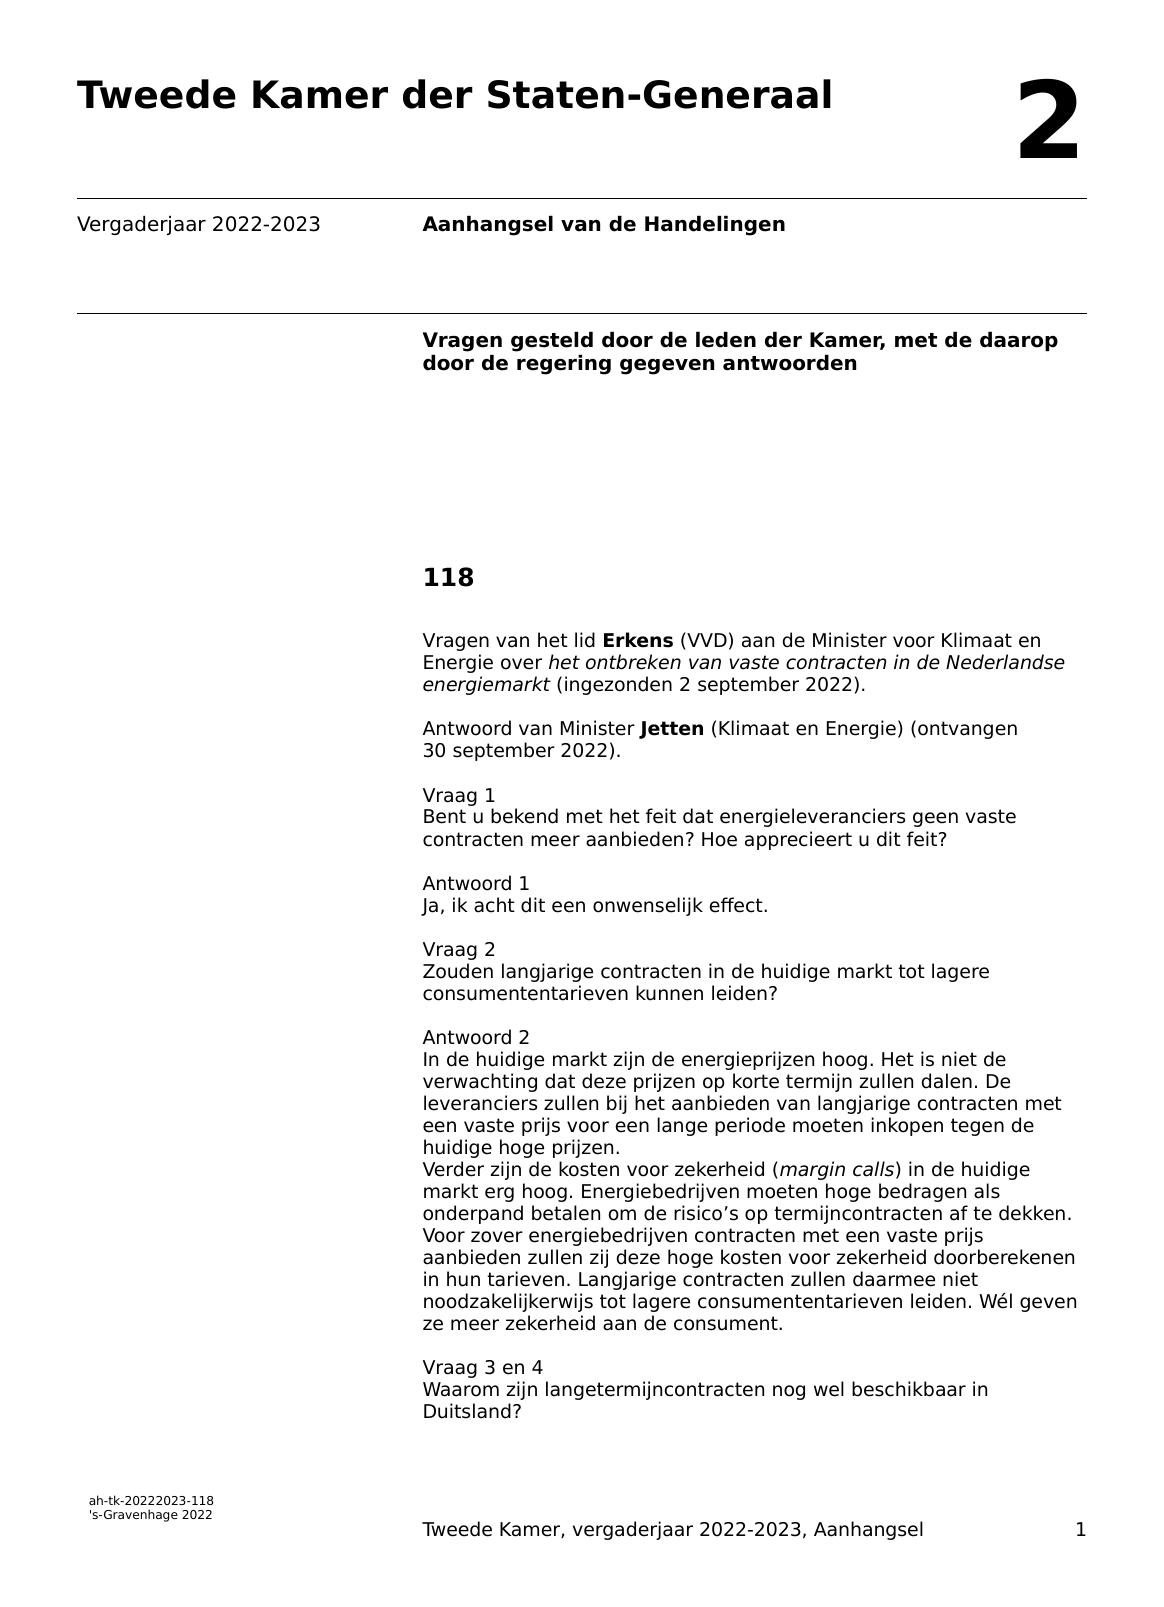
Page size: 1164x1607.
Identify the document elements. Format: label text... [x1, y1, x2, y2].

text In de huidige markt zijn de energieprijzen hoog. Het is niet de verwachting dat deze prijzen op korte termijn zullen dalen. De leveranciers zullen bij het aanbieden van langjarige contracten met een vaste prijs voor een lange periode moeten inkopen tegen de huidige hoge prijzen. [422, 1049, 1087, 1159]
text Verder zijn de kosten voor zekerheid (margin calls) in de huidige markt erg hoog. Energiebedrijven moeten hoge bedragen als onderpand betalen om de risico’s op termijncontracten af te dekken. Voor zover energiebedrijven contracten met een vaste prijs aanbieden zullen zij deze hoge kosten voor zekerheid doorberekenen in hun tarieven. Langjarige contracten zullen daarmee niet noodzakelijkerwijs tot lagere consumententarieven leiden. Wél geven ze meer zekerheid aan de consument. [422, 1159, 1087, 1334]
table_cell [77, 314, 422, 375]
text ah-tk-20222023-118 [88, 1494, 323, 1508]
text Vragen van het lid Erkens (VVD) aan de Minister voor Klimaat en Energie over het ontbreken van vaste contracten in de Nederlandse energiemarkt (ingezonden 2 september 2022). [422, 630, 1087, 696]
text Vraag 3 en 4 [422, 1357, 1087, 1379]
text Antwoord van Minister Jetten (Klimaat en Energie) (ontvangen 30 september 2022). [422, 718, 1087, 762]
text Antwoord 2 [422, 1027, 1087, 1049]
text Bent u bekend met het feit dat energieleveranciers geen vaste contracten meer aanbieden? Hoe apprecieert u dit feit? [422, 806, 1087, 850]
text Waarom zijn langetermijncontracten nog wel beschikbaar in Duitsland? [422, 1379, 1087, 1423]
text Vraag 2 [422, 939, 1087, 961]
table_cell Aanhangsel van de Handelingen [422, 199, 1087, 313]
text Ja, ik acht dit een onwenselijk effect. [422, 894, 1087, 917]
text Vraag 1 [422, 784, 1087, 806]
text Antwoord 1 [422, 873, 1087, 894]
text 118 [422, 563, 1087, 592]
table_header Tweede Kamer der Staten-Generaal [77, 59, 886, 198]
table_cell Vergaderjaar 2022-2023 [77, 199, 422, 313]
text 's-Gravenhage 2022 [88, 1508, 323, 1522]
text Zouden langjarige contracten in de huidige markt tot lagere consumententarieven kunnen leiden? [422, 961, 1087, 1005]
table_header 2 [886, 59, 1087, 198]
table_cell Vragen gesteld door de leden der Kamer, met de daarop door de regering gegeven antwoorden [422, 314, 1087, 375]
